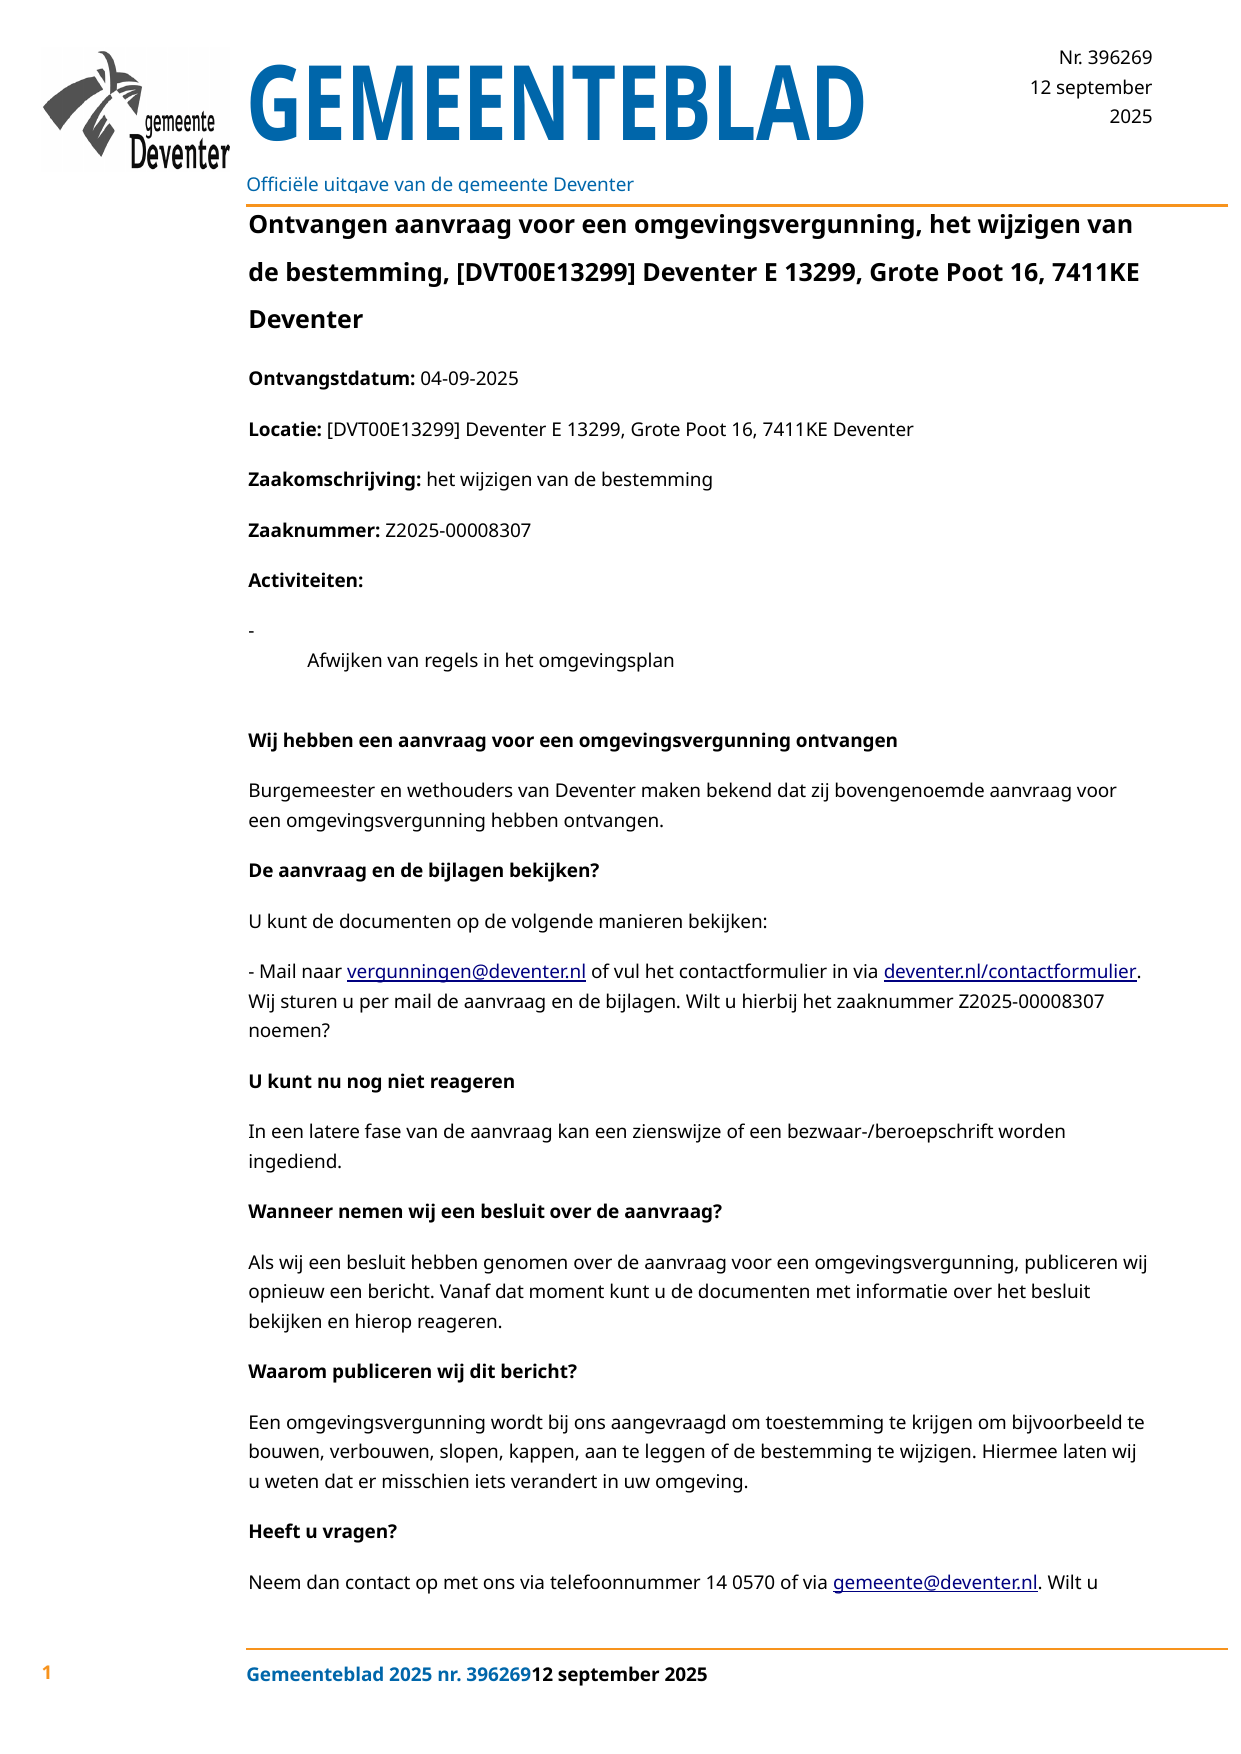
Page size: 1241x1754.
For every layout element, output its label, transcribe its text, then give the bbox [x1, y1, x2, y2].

text Locatie: [DVT00E13299] Deventer E 13299, Grote Poot 16, 7411KE Deventer [248, 416, 1152, 442]
text De aanvraag en de bijlagen bekijken? [248, 858, 1152, 883]
text Wij hebben een aanvraag voor een omgevingsvergunning ontvangen [248, 727, 1152, 753]
text In een latere fase van de aanvraag kan een zienswijze of een bezwaar-/beroepschrift worden ingediend. [248, 1118, 1152, 1174]
text Activiteiten: [248, 567, 1152, 593]
text Zaaknummer: Z2025-00008307 [248, 517, 1152, 542]
text Waarom publiceren wij dit bericht? [248, 1358, 1152, 1384]
text Ontvangen aanvraag voor een omgevingsvergunning, het wijzigen van de bestemming, [DVT00E13299] Deventer E 13299, Grote Poot 16, 7411KE Deventer [248, 207, 1152, 336]
list Afwijken van regels in het omgevingsplan [248, 647, 1152, 673]
text Heeft u vragen? [248, 1518, 1152, 1544]
text Zaakomschrijving: het wijzigen van de bestemming [248, 466, 1152, 492]
text Ontvangstdatum: 04-09-2025 [248, 366, 1152, 391]
text Neem dan contact op met ons via telefoonnummer 14 0570 of via gemeente@deventer.nl. Wilt u [248, 1569, 1152, 1594]
text Als wij een besluit hebben genomen over de aanvraag voor een omgevingsvergunning, publiceren wij opnieuw een bericht. Vanaf dat moment kunt u de documenten met informatie over het besluit bekijken en hierop reageren. [248, 1249, 1152, 1334]
text U kunt de documenten op de volgende manieren bekijken: [248, 908, 1152, 934]
text Burgemeester en wethouders van Deventer maken bekend dat zij bovengenoemde aanvraag voor een omgevingsvergunning hebben ontvangen. [248, 778, 1152, 833]
text - Mail naar vergunningen@deventer.nl of vul het contactformulier in via deventer.nl/contactformulier. Wij sturen u per mail de aanvraag en de bijlagen. Wilt u hierbij het zaaknummer Z2025-00008307 noemen? [248, 958, 1152, 1043]
text Een omgevingsvergunning wordt bij ons aangevraagd om toestemming te krijgen om bijvoorbeeld te bouwen, verbouwen, slopen, kappen, aan te leggen of de bestemming te wijzigen. Hiermee laten wij u weten dat er misschien iets verandert in uw omgeving. [248, 1409, 1152, 1494]
picture [41, 47, 231, 172]
text Wanneer nemen wij een besluit over de aanvraag? [248, 1198, 1152, 1224]
text U kunt nu nog niet reageren [248, 1068, 1152, 1094]
